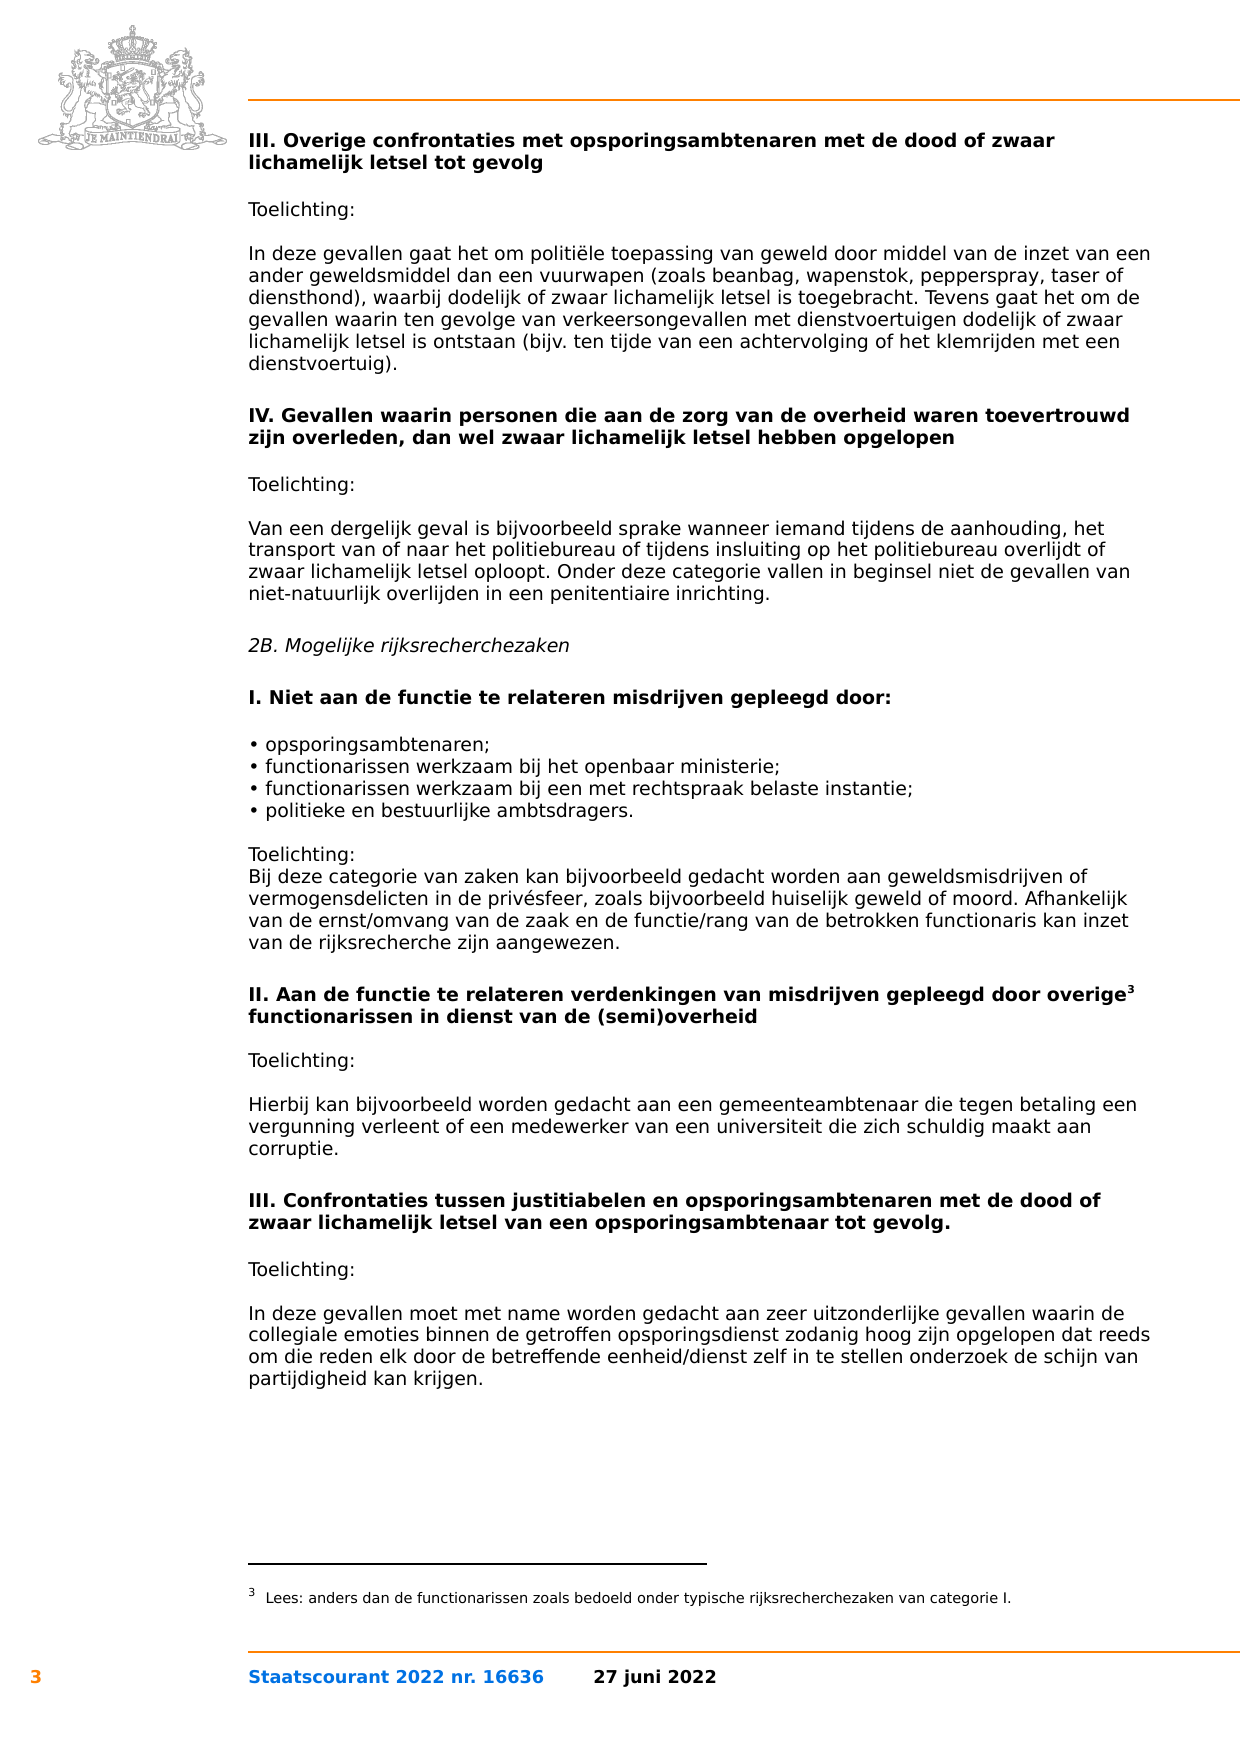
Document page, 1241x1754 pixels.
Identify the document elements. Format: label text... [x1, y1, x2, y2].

text Toelichting: [248, 199, 1163, 221]
text In deze gevallen gaat het om politiële toepassing van geweld door middel van de inzet van een ander geweldsmiddel dan een vuurwapen (zoals beanbag, wapenstok, pepperspray, taser of diensthond), waarbij dodelijk of zwaar lichamelijk letsel is toegebracht. Tevens gaat het om de gevallen waarin ten gevolge van verkeersongevallen met dienstvoertuigen dodelijk of zwaar lichamelijk letsel is ontstaan (bijv. ten tijde van een achtervolging of het klemrijden met een dienstvoertuig). [248, 243, 1163, 374]
text • functionarissen werkzaam bij een met rechtspraak belaste instantie; [248, 778, 1163, 800]
text Toelichting: [248, 1050, 1163, 1072]
text Toelichting: [248, 473, 1163, 496]
text Toelichting: [248, 1258, 1163, 1281]
subtitle 2B. Mogelijke rijksrecherchezaken [248, 635, 1163, 657]
text Hierbij kan bijvoorbeeld worden gedacht aan een gemeenteambtenaar die tegen betaling een vergunning verleent of een medewerker van een universiteit die zich schuldig maakt aan corruptie. [248, 1094, 1163, 1159]
text • functionarissen werkzaam bij het openbaar ministerie; [248, 756, 1163, 778]
subtitle IV. Gevallen waarin personen die aan de zorg van de overheid waren toevertrouwd zijn overleden, dan wel zwaar lichamelijk letsel hebben opgelopen [248, 404, 1163, 448]
text Toelichting: [248, 844, 1163, 866]
subtitle I. Niet aan de functie te relateren misdrijven gepleegd door: [248, 687, 1163, 709]
text • opsporingsambtenaren; [248, 734, 1163, 756]
text Van een dergelijk geval is bijvoorbeeld sprake wanneer iemand tijdens de aanhouding, het transport van of naar het politiebureau of tijdens insluiting op het politiebureau overlijdt of zwaar lichamelijk letsel oploopt. Onder deze categorie vallen in beginsel niet de gevallen van niet-natuurlijk overlijden in een penitentiaire inrichting. [248, 517, 1163, 605]
text Bij deze categorie van zaken kan bijvoorbeeld gedacht worden aan geweldsmisdrijven of vermogensdelicten in de privésfeer, zoals bijvoorbeeld huiselijk geweld of moord. Afhankelijk van de ernst/omvang van de zaak en de functie/rang van de betrokken functionaris kan inzet van de rijksrecherche zijn aangewezen. [248, 866, 1163, 954]
subtitle III. Confrontaties tussen justitiabelen en opsporingsambtenaren met de dood of zwaar lichamelijk letsel van een opsporingsambtenaar tot gevolg. [248, 1189, 1163, 1233]
subtitle II. Aan de functie te relateren verdenkingen van misdrijven gepleegd door overige functionarissen in dienst van de (semi)overheid [248, 984, 1163, 1028]
text Lees: anders dan de functionarissen zoals bedoeld onder typische rijksrecherchezaken van categorie I. [248, 1586, 1163, 1608]
picture [38, 25, 227, 150]
subtitle III. Overige confrontaties met opsporingsambtenaren met de dood of zwaar lichamelijk letsel tot gevolg [248, 130, 1163, 174]
text In deze gevallen moet met name worden gedacht aan zeer uitzonderlijke gevallen waarin de collegiale emoties binnen de getroffen opsporingsdienst zodanig hoog zijn opgelopen dat reeds om die reden elk door de betreffende eenheid/dienst zelf in te stellen onderzoek de schijn van partijdigheid kan krijgen. [248, 1302, 1163, 1390]
text • politieke en bestuurlijke ambtsdragers. [248, 800, 1163, 822]
